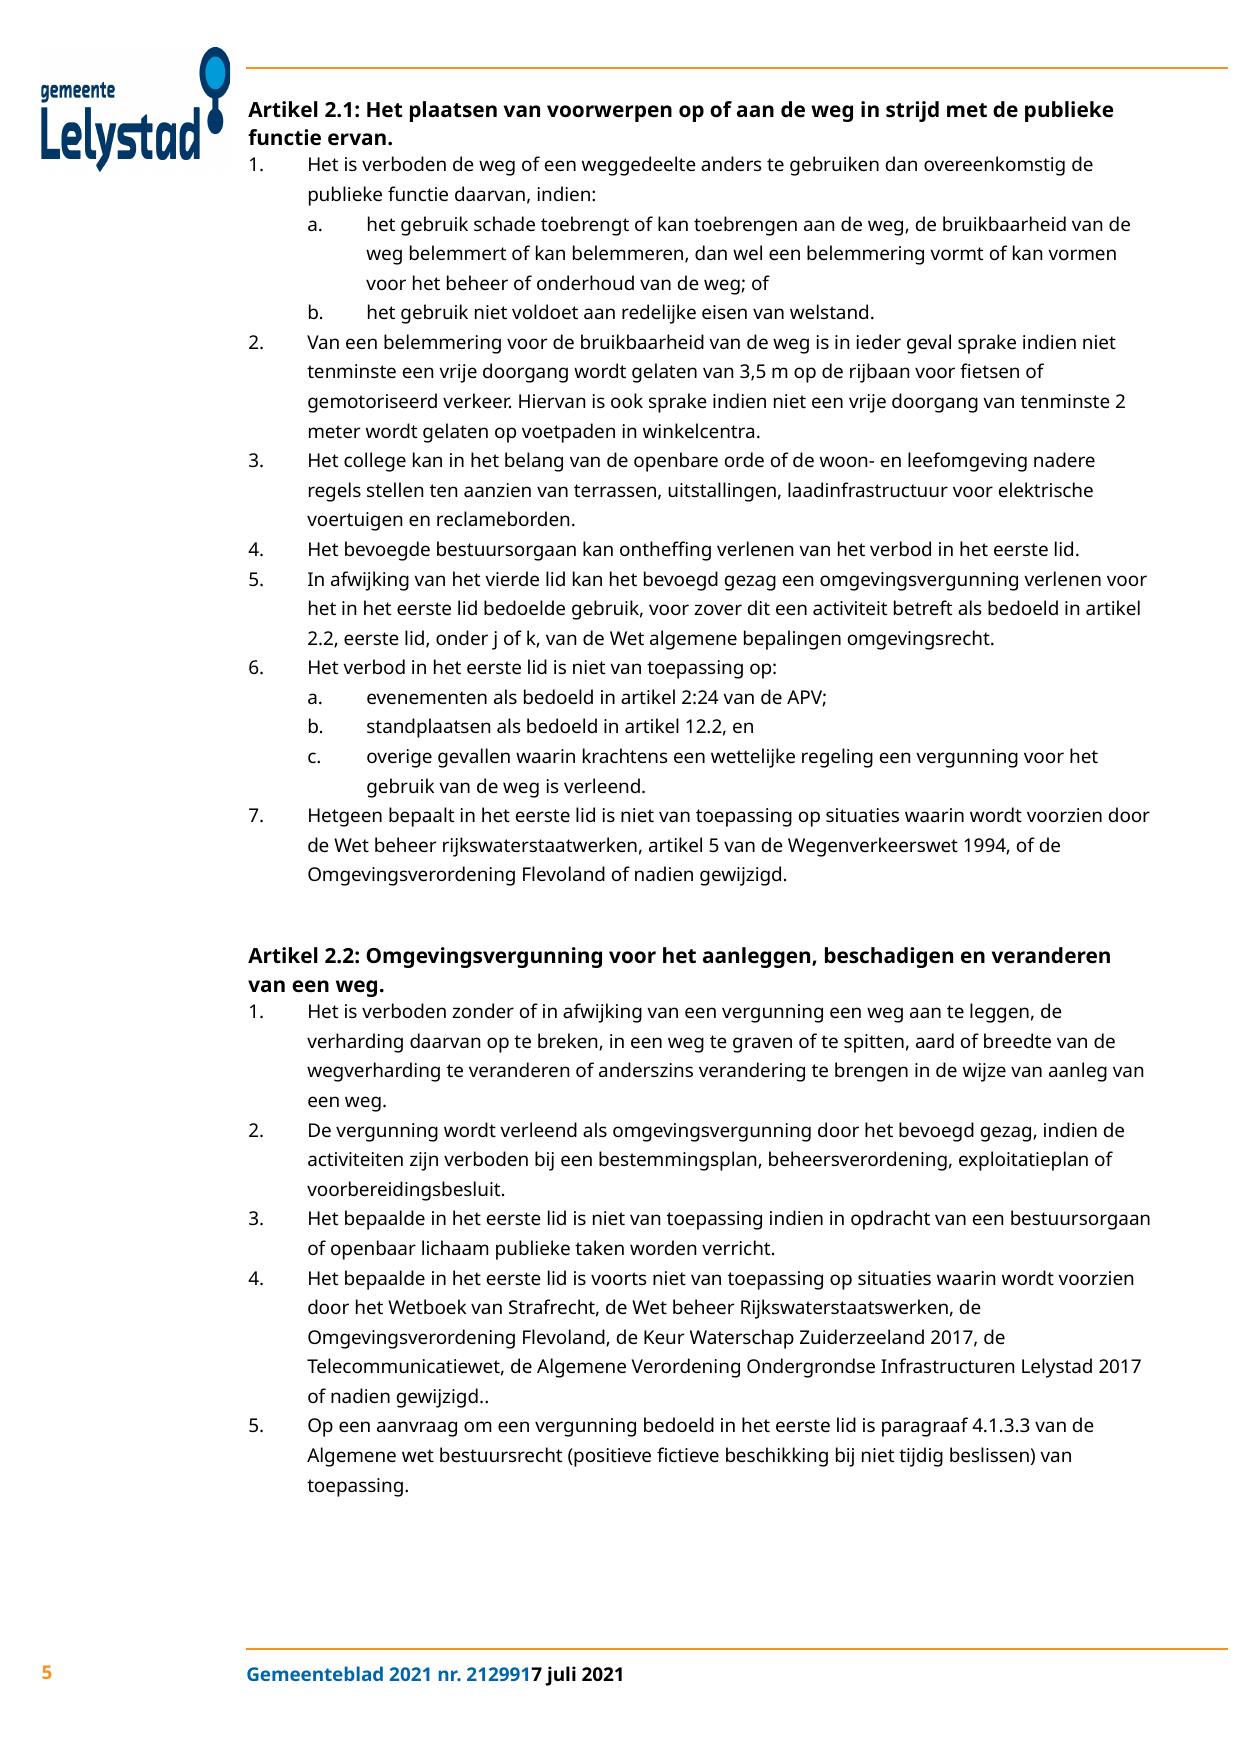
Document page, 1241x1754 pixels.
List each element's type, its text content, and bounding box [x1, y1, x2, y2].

list Het bepaalde in het eerste lid is niet van toepassing indien in opdracht van een bestuursorgaan of openbaar lichaam publieke taken worden verricht. [248, 1206, 1152, 1261]
list het gebruik niet voldoet aan redelijke eisen van welstand. [307, 299, 1152, 325]
list Van een belemmering voor de bruikbaarheid van de weg is in ieder geval sprake indien niet tenminste een vrije doorgang wordt gelaten van 3,5 m op de rijbaan voor fietsen of gemotoriseerd verkeer. Hiervan is ook sprake indien niet een vrije doorgang van tenminste 2 meter wordt gelaten op voetpaden in winkelcentra. [248, 329, 1152, 444]
text Artikel 2.1: Het plaatsen van voorwerpen op of aan de weg in strijd met de publieke functie ervan. [248, 95, 1152, 152]
text Artikel 2.2: Omgevingsvergunning voor het aanleggen, beschadigen en veranderen van een weg. [248, 942, 1152, 998]
list Het verbod in het eerste lid is niet van toepassing op: [248, 654, 1152, 680]
list Op een aanvraag om een vergunning bedoeld in het eerste lid is paragraaf 4.1.3.3 van de Algemene wet bestuursrecht (positieve fictieve beschikking bij niet tijdig beslissen) van toepassing. [248, 1413, 1152, 1498]
list het gebruik schade toebrengt of kan toebrengen aan de weg, de bruikbaarheid van de weg belemmert of kan belemmeren, dan wel een belemmering vormt of kan vormen voor het beheer of onderhoud van de weg; of [307, 211, 1152, 296]
list In afwijking van het vierde lid kan het bevoegd gezag een omgevingsvergunning verlenen voor het in het eerste lid bedoelde gebruik, voor zover dit een activiteit betreft als bedoeld in artikel 2.2, eerste lid, onder j of k, van de Wet algemene bepalingen omgevingsrecht. [248, 566, 1152, 651]
list Het college kan in het belang van de openbare orde of de woon- en leefomgeving nadere regels stellen ten aanzien van terrassen, uitstallingen, laadinfrastructuur voor elektrische voertuigen en reclameborden. [248, 447, 1152, 532]
list Het is verboden de weg of een weggedeelte anders te gebruiken dan overeenkomstig de publieke functie daarvan, indien: [248, 152, 1152, 207]
list Het is verboden zonder of in afwijking van een vergunning een weg aan te leggen, de verharding daarvan op te breken, in een weg te graven of te spitten, aard of breedte van de wegverharding te veranderen of anderszins verandering te brengen in de wijze van aanleg van een weg. [248, 998, 1152, 1113]
picture [41, 47, 231, 172]
list overige gevallen waarin krachtens een wettelijke regeling een vergunning voor het gebruik van de weg is verleend. [307, 743, 1152, 799]
list Het bepaalde in het eerste lid is voorts niet van toepassing op situaties waarin wordt voorzien door het Wetboek van Strafrecht, de Wet beheer Rijkswaterstaatswerken, de Omgevingsverordening Flevoland, de Keur Waterschap Zuiderzeeland 2017, de Telecommunicatiewet, de Algemene Verordening Ondergrondse Infrastructuren Lelystad 2017 of nadien gewijzigd.. [248, 1265, 1152, 1409]
list standplaatsen als bedoeld in artikel 12.2, en [307, 714, 1152, 739]
list Hetgeen bepaalt in het eerste lid is niet van toepassing op situaties waarin wordt voorzien door de Wet beheer rijkswaterstaatwerken, artikel 5 van de Wegenverkeerswet 1994, of de Omgevingsverordening Flevoland of nadien gewijzigd. [248, 802, 1152, 887]
list evenementen als bedoeld in artikel 2:24 van de APV; [307, 684, 1152, 710]
list Het bevoegde bestuursorgaan kan ontheffing verlenen van het verbod in het eerste lid. [248, 536, 1152, 562]
list De vergunning wordt verleend als omgevingsvergunning door het bevoegd gezag, indien de activiteiten zijn verboden bij een bestemmingsplan, beheersverordening, exploitatieplan of voorbereidingsbesluit. [248, 1117, 1152, 1202]
